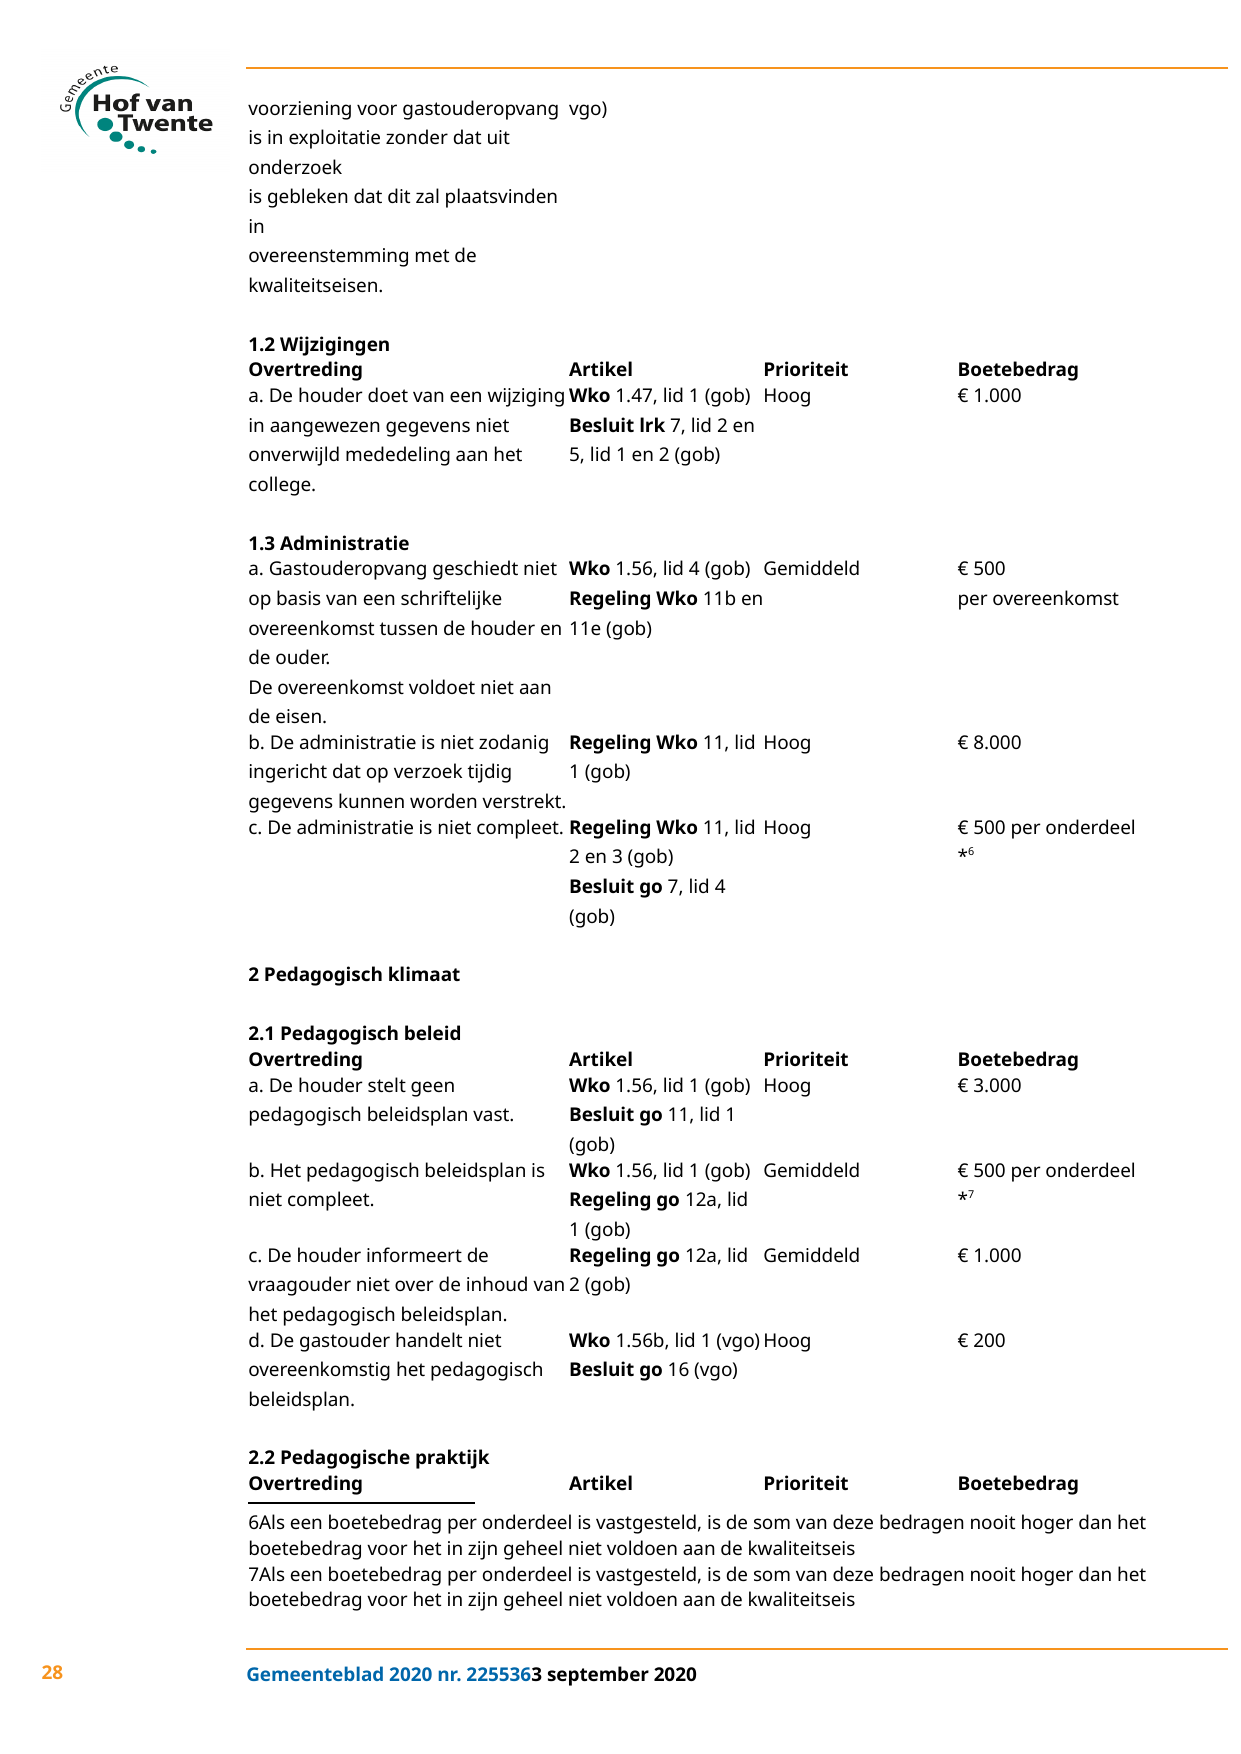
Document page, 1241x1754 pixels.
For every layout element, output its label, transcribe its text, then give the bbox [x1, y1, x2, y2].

table_cell a. De houder stelt geen pedagogisch beleidsplan vast. [248, 1072, 569, 1157]
table_header [958, 1021, 1152, 1046]
table_cell Wko 1.47, lid 1 (gob) Besluit lrk 7, lid 2 en 5, lid 1 en 2 (gob) [569, 383, 763, 497]
table_header [763, 1445, 957, 1470]
table_cell c. De houder informeert de vraagouder niet over de inhoud van het pedagogisch beleidsplan. [248, 1242, 569, 1327]
table_cell Gemiddeld [763, 556, 957, 729]
table_header [763, 530, 957, 556]
table_cell [763, 95, 957, 298]
picture [41, 47, 231, 172]
table_cell Regeling Wko 11, lid 2 en 3 (gob) Besluit go 7, lid 4 (gob) [569, 814, 763, 928]
table_cell b. De administratie is niet zodanig ingericht dat op verzoek tijdig gegevens kunnen worden verstrekt. [248, 729, 569, 814]
table_cell Gemiddeld [763, 1242, 957, 1327]
table_cell Artikel [569, 357, 763, 382]
table_cell Hoog [763, 1327, 957, 1412]
table_header 2.2 Pedagogische praktijk [248, 1445, 569, 1470]
table_cell Wko 1.56b, lid 1 (vgo) Besluit go 16 (vgo) [569, 1327, 763, 1412]
table_cell Overtreding [248, 357, 569, 382]
table_header [763, 1021, 957, 1046]
table_cell Hoog [763, 1072, 957, 1157]
table_header [569, 1445, 763, 1470]
table_cell € 500 per onderdeel * [958, 1157, 1152, 1242]
table_cell a. De houder doet van een wijziging in aangewezen gegevens niet onverwijld mededeling aan het college. [248, 383, 569, 497]
table_cell voorziening voor gastouderopvang is in exploitatie zonder dat uit onderzoek is gebleken dat dit zal plaatsvinden in overeenstemming met de kwaliteitseisen. [248, 95, 569, 298]
table_cell Overtreding [248, 1046, 569, 1072]
table_cell Wko 1.56, lid 4 (gob) Regeling Wko 11b en 11e (gob) [569, 556, 763, 729]
table_cell Regeling go 12a, lid 2 (gob) [569, 1242, 763, 1327]
table_cell Regeling Wko 11, lid 1 (gob) [569, 729, 763, 814]
table_cell Hoog [763, 729, 957, 814]
table_cell Boetebedrag [958, 357, 1152, 382]
table_cell € 500 per overeenkomst [958, 556, 1152, 729]
table_header [958, 1445, 1152, 1470]
table_header [569, 1021, 763, 1046]
table_cell € 8.000 [958, 729, 1152, 814]
table_cell Hoog [763, 383, 957, 497]
table_cell € 1.000 [958, 1242, 1152, 1327]
table_cell Gemiddeld [763, 1157, 957, 1242]
table_cell d. De gastouder handelt niet overeenkomstig het pedagogisch beleidsplan. [248, 1327, 569, 1412]
table_cell Artikel [569, 1470, 763, 1496]
table_cell € 1.000 [958, 383, 1152, 497]
text 2 Pedagogisch klimaat [248, 961, 1152, 987]
table_cell Prioriteit [763, 357, 957, 382]
table_header [569, 530, 763, 556]
table_header 1.2 Wijzigingen [248, 331, 569, 357]
table_cell Wko 1.56, lid 1 (gob) Regeling go 12a, lid 1 (gob) [569, 1157, 763, 1242]
table_cell Wko 1.56, lid 1 (gob) Besluit go 11, lid 1 (gob) [569, 1072, 763, 1157]
table_cell € 3.000 [958, 1072, 1152, 1157]
table_cell Overtreding [248, 1470, 569, 1496]
table_cell a. Gastouderopvang geschiedt niet op basis van een schriftelijke overeenkomst tussen de houder en de ouder. De overeenkomst voldoet niet aan de eisen. [248, 556, 569, 729]
table_header 1.3 Administratie [248, 530, 569, 556]
table_cell b. Het pedagogisch beleidsplan is niet compleet. [248, 1157, 569, 1242]
table_cell Boetebedrag [958, 1046, 1152, 1072]
table_cell € 500 per onderdeel * [958, 814, 1152, 928]
table_header [763, 331, 957, 357]
table_cell € 200 [958, 1327, 1152, 1412]
table_header 2.1 Pedagogisch beleid [248, 1021, 569, 1046]
table_header [569, 331, 763, 357]
table_cell Artikel [569, 1046, 763, 1072]
table_header [958, 331, 1152, 357]
table_cell [958, 95, 1152, 298]
table_cell vgo) [569, 95, 763, 298]
table_cell Hoog [763, 814, 957, 928]
table_header [958, 530, 1152, 556]
table_cell Prioriteit [763, 1046, 957, 1072]
table_cell c. De administratie is niet compleet. [248, 814, 569, 928]
table_cell Boetebedrag [958, 1470, 1152, 1496]
table_cell Prioriteit [763, 1470, 957, 1496]
